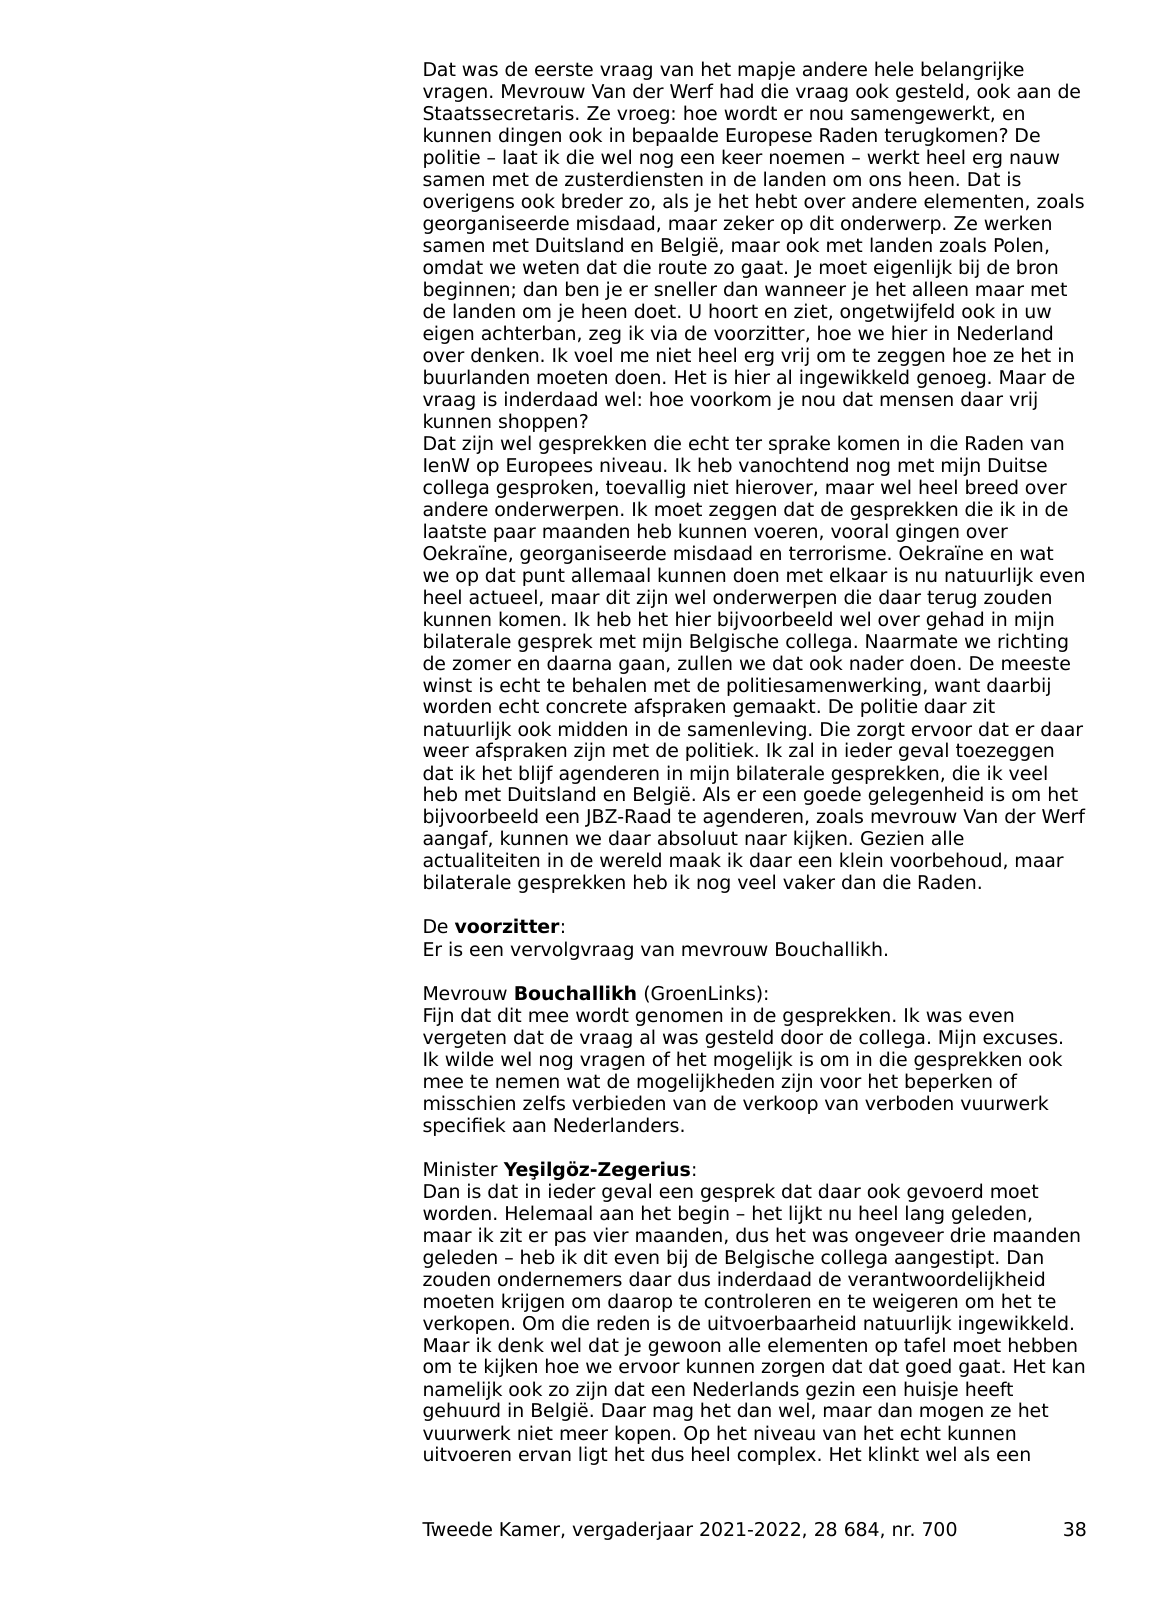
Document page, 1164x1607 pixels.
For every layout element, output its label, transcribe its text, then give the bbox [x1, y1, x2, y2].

text Dan is dat in ieder geval een gesprek dat daar ook gevoerd moet worden. Helemaal aan het begin – het lijkt nu heel lang geleden, maar ik zit er pas vier maanden, dus het was ongeveer drie maanden geleden – heb ik dit even bij de Belgische collega aangestipt. Dan zouden ondernemers daar dus inderdaad de verantwoordelijkheid moeten krijgen om daarop te controleren en te weigeren om het te verkopen. Om die reden is de uitvoerbaarheid natuurlijk ingewikkeld. Maar ik denk wel dat je gewoon alle elementen op tafel moet hebben om te kijken hoe we ervoor kunnen zorgen dat dat goed gaat. Het kan namelijk ook zo zijn dat een Nederlands gezin een huisje heeft gehuurd in België. Daar mag het dan wel, maar dan mogen ze het vuurwerk niet meer kopen. Op het niveau van het echt kunnen uitvoeren ervan ligt het dus heel complex. Het klinkt wel als een [422, 1181, 1087, 1466]
text Fijn dat dit mee wordt genomen in de gesprekken. Ik was even vergeten dat de vraag al was gesteld door de collega. Mijn excuses. Ik wilde wel nog vragen of het mogelijk is om in die gesprekken ook mee te nemen wat de mogelijkheden zijn voor het beperken of misschien zelfs verbieden van de verkoop van verboden vuurwerk specifiek aan Nederlanders. [422, 1004, 1087, 1136]
text Minister Yeşilgöz-Zegerius: [422, 1159, 1087, 1181]
text Dat zijn wel gesprekken die echt ter sprake komen in die Raden van IenW op Europees niveau. Ik heb vanochtend nog met mijn Duitse collega gesproken, toevallig niet hierover, maar wel heel breed over andere onderwerpen. Ik moet zeggen dat de gesprekken die ik in de laatste paar maanden heb kunnen voeren, vooral gingen over Oekraïne, georganiseerde misdaad en terrorisme. Oekraïne en wat we op dat punt allemaal kunnen doen met elkaar is nu natuurlijk even heel actueel, maar dit zijn wel onderwerpen die daar terug zouden kunnen komen. Ik heb het hier bijvoorbeeld wel over gehad in mijn bilaterale gesprek met mijn Belgische collega. Naarmate we richting de zomer en daarna gaan, zullen we dat ook nader doen. De meeste winst is echt te behalen met de politiesamenwerking, want daarbij worden echt concrete afspraken gemaakt. De politie daar zit natuurlijk ook midden in de samenleving. Die zorgt ervoor dat er daar weer afspraken zijn met de politiek. Ik zal in ieder geval toezeggen dat ik het blijf agenderen in mijn bilaterale gesprekken, die ik veel heb met Duitsland en België. Als er een goede gelegenheid is om het bijvoorbeeld een JBZ-Raad te agenderen, zoals mevrouw Van der Werf aangaf, kunnen we daar absoluut naar kijken. Gezien alle actualiteiten in de wereld maak ik daar een klein voorbehoud, maar bilaterale gesprekken heb ik nog veel vaker dan die Raden. [422, 433, 1087, 894]
text De voorzitter: [422, 916, 1087, 938]
text Dat was de eerste vraag van het mapje andere hele belangrijke vragen. Mevrouw Van der Werf had die vraag ook gesteld, ook aan de Staatssecretaris. Ze vroeg: hoe wordt er nou samengewerkt, en kunnen dingen ook in bepaalde Europese Raden terugkomen? De politie – laat ik die wel nog een keer noemen – werkt heel erg nauw samen met de zusterdiensten in de landen om ons heen. Dat is overigens ook breder zo, als je het hebt over andere elementen, zoals georganiseerde misdaad, maar zeker op dit onderwerp. Ze werken samen met Duitsland en België, maar ook met landen zoals Polen, omdat we weten dat die route zo gaat. Je moet eigenlijk bij de bron beginnen; dan ben je er sneller dan wanneer je het alleen maar met de landen om je heen doet. U hoort en ziet, ongetwijfeld ook in uw eigen achterban, zeg ik via de voorzitter, hoe we hier in Nederland over denken. Ik voel me niet heel erg vrij om te zeggen hoe ze het in buurlanden moeten doen. Het is hier al ingewikkeld genoeg. Maar de vraag is inderdaad wel: hoe voorkom je nou dat mensen daar vrij kunnen shoppen? [422, 59, 1087, 433]
text Mevrouw Bouchallikh (GroenLinks): [422, 983, 1087, 1004]
text Er is een vervolgvraag van mevrouw Bouchallikh. [422, 938, 1087, 960]
